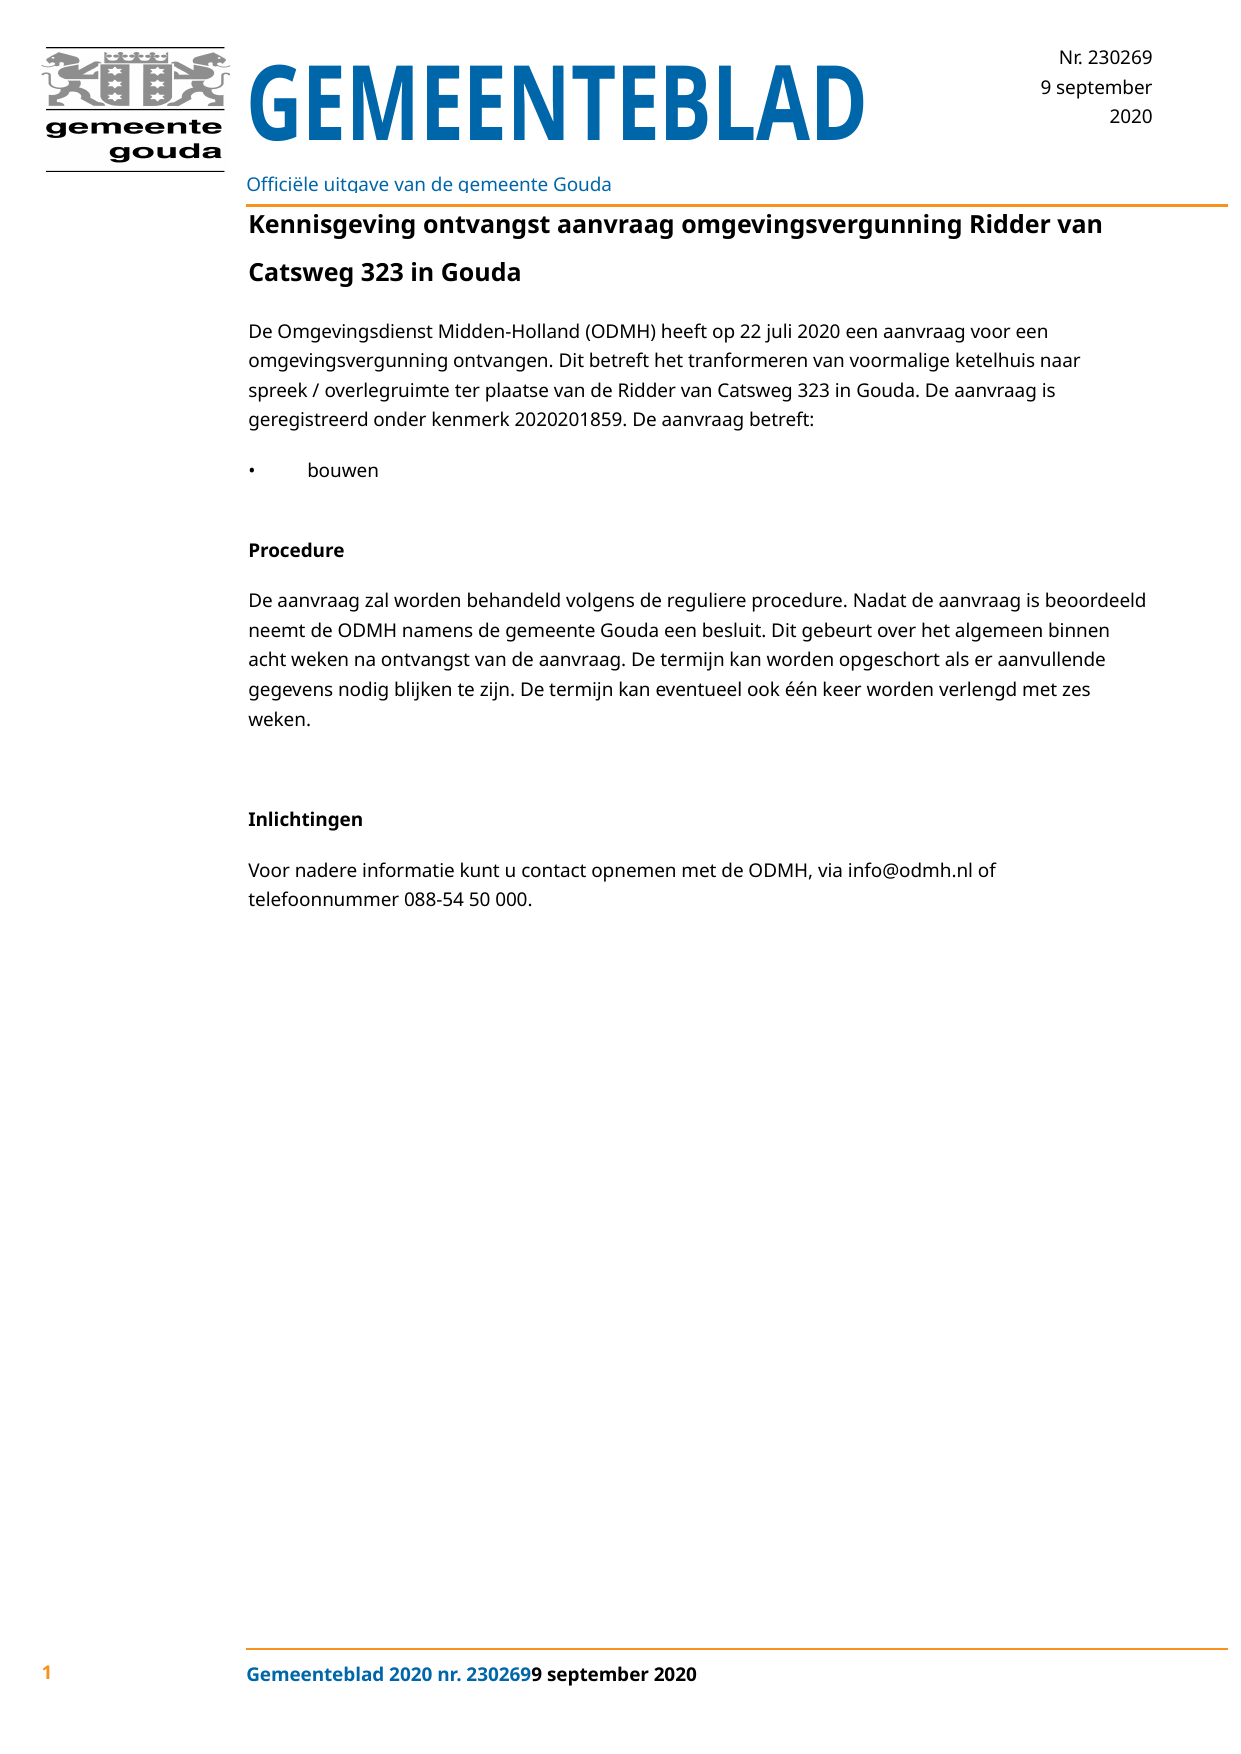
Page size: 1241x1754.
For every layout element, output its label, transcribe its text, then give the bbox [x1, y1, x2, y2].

text Inlichtingen [248, 807, 1152, 832]
text Procedure [248, 537, 1152, 563]
picture [41, 47, 231, 172]
list bouwen [248, 457, 1152, 483]
text De Omgevingsdienst Midden-Holland (ODMH) heeft op 22 juli 2020 een aanvraag voor een omgevingsvergunning ontvangen. Dit betreft het tranformeren van voormalige ketelhuis naar spreek / overlegruimte ter plaatse van de Ridder van Catsweg 323 in Gouda. De aanvraag is geregistreerd onder kenmerk 2020201859. De aanvraag betreft: [248, 318, 1152, 432]
text Voor nadere informatie kunt u contact opnemen met de ODMH, via info@odmh.nl of telefoonnummer 088-54 50 000. [248, 857, 1152, 912]
text Kennisgeving ontvangst aanvraag omgevingsvergunning Ridder van Catsweg 323 in Gouda [248, 207, 1152, 288]
text De aanvraag zal worden behandeld volgens de reguliere procedure. Nadat de aanvraag is beoordeeld neemt de ODMH namens de gemeente Gouda een besluit. Dit gebeurt over het algemeen binnen acht weken na ontvangst van de aanvraag. De termijn kan worden opgeschort als er aanvullende gegevens nodig blijken te zijn. De termijn kan eventueel ook één keer worden verlengd met zes weken. [248, 587, 1152, 732]
